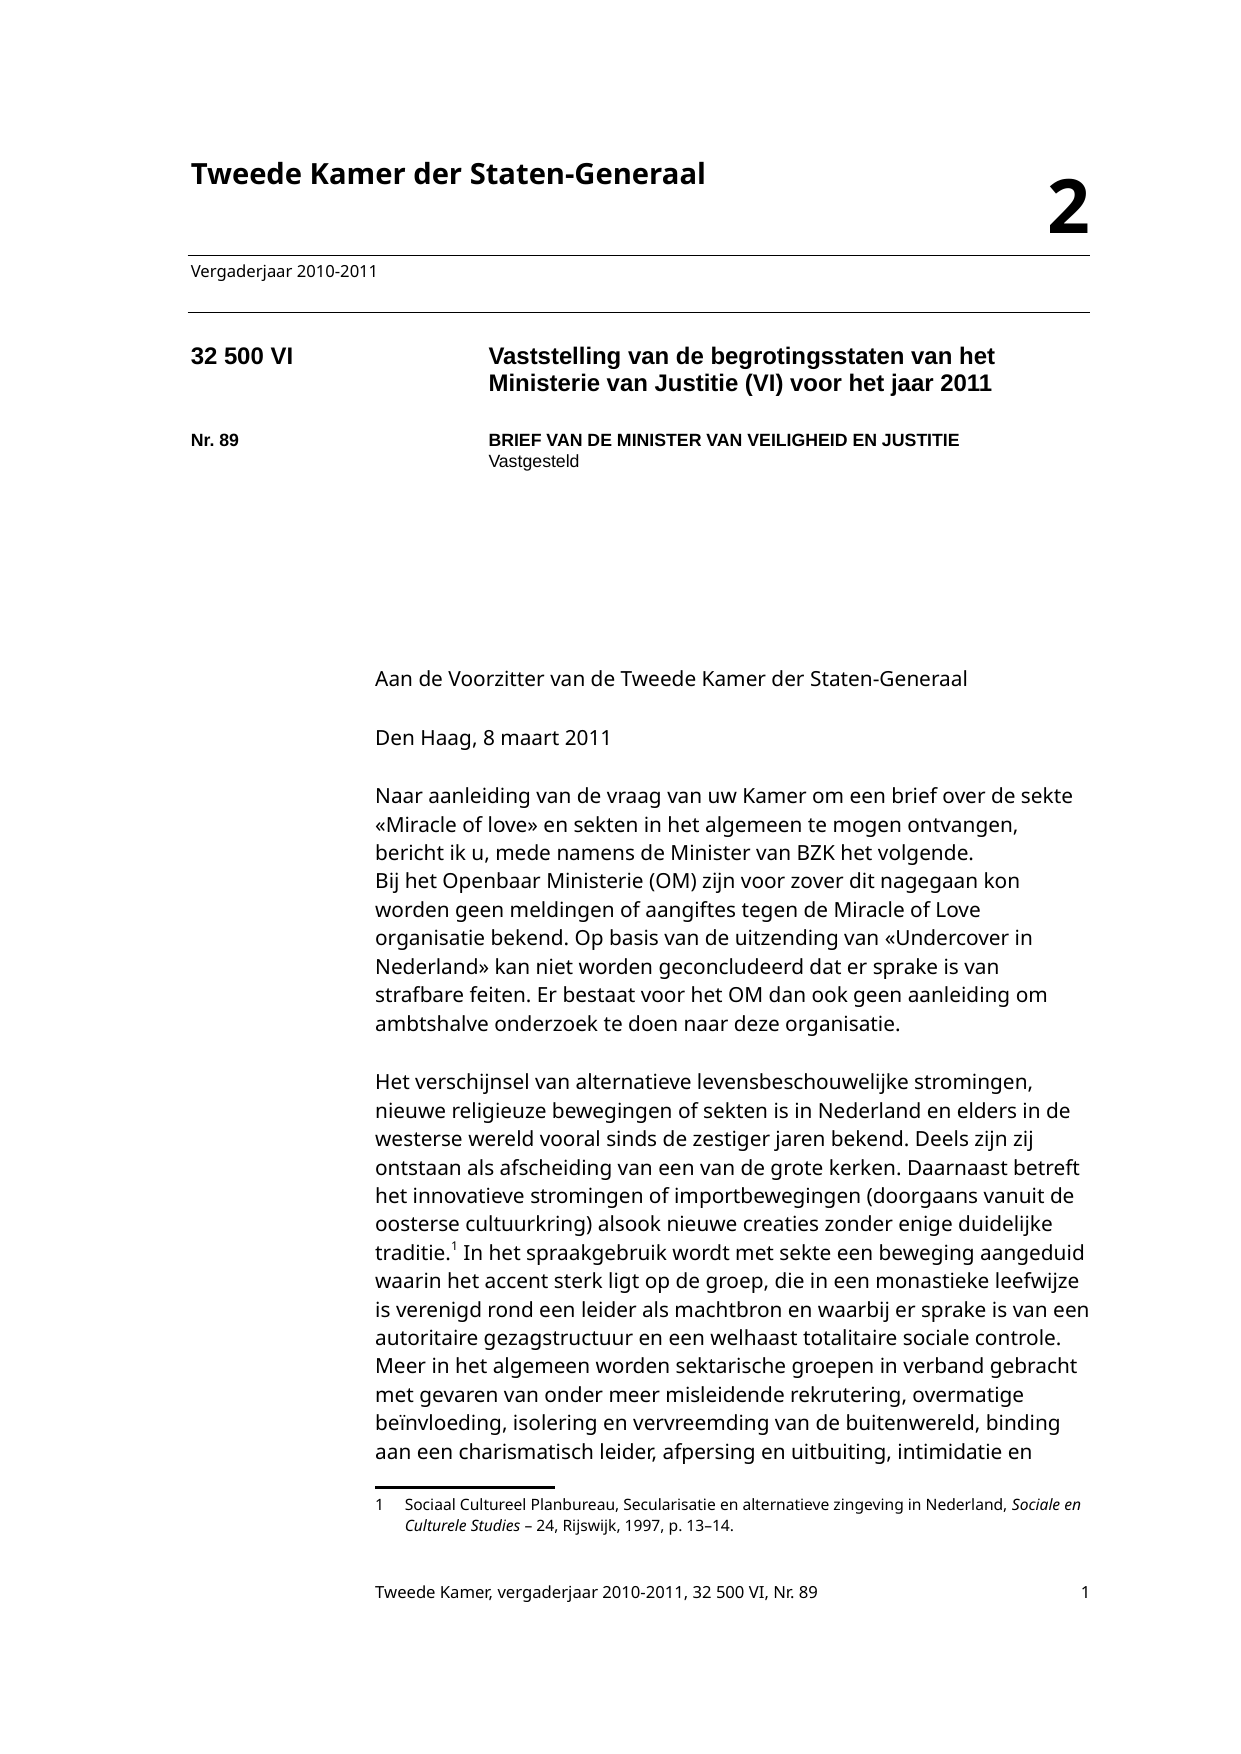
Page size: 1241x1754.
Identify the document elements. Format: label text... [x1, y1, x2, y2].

table_cell Nr. 89 [188, 427, 485, 546]
table_cell BRIEF VAN DE MINISTER VAN VEILIGHEID EN JUSTITIE Vastgesteld [485, 427, 1090, 546]
text Sociaal Cultureel Planbureau, Secularisatie en alternatieve zingeving in Nederland, Sociale en Culturele Studies – 24, Rijswijk, 1997, p. 13–14. [375, 1479, 1090, 1536]
text Naar aanleiding van de vraag van uw Kamer om een brief over de sekte «Miracle of love» en sekten in het algemeen te mogen ontvangen, bericht ik u, mede namens de Minister van BZK het volgende. [375, 781, 1090, 867]
table_cell 32 500 VI [188, 339, 485, 427]
table_cell [188, 313, 485, 339]
table_cell [485, 313, 1090, 339]
text Den Haag, 8 maart 2011 [375, 723, 1090, 751]
table_cell Vergaderjaar 2010-2011 [188, 256, 485, 312]
table_cell Vaststelling van de begrotingsstaten van het Ministerie van Justitie (VI) voor het jaar 2011 [485, 339, 1090, 427]
table_header Tweede Kamer der Staten-Generaal [188, 150, 909, 255]
text Bij het Openbaar Ministerie (OM) zijn voor zover dit nagegaan kon worden geen meldingen of aangiftes tegen de Miracle of Love organisatie bekend. Op basis van de uitzending van «Undercover in Nederland» kan niet worden geconcludeerd dat er sprake is van strafbare feiten. Er bestaat voor het OM dan ook geen aanleiding om ambtshalve onderzoek te doen naar deze organisatie. [375, 867, 1090, 1037]
table_header 2 [910, 150, 1090, 255]
text Het verschijnsel van alternatieve levensbeschouwelijke stromingen, nieuwe religieuze bewegingen of sekten is in Nederland en elders in de westerse wereld vooral sinds de zestiger jaren bekend. Deels zijn zij ontstaan als afscheiding van een van de grote kerken. Daarnaast betreft het innovatieve stromingen of importbewegingen (doorgaans vanuit de oosterse cultuurkring) alsook nieuwe creaties zonder enige duidelijke traditie. In het spraakgebruik wordt met sekte een beweging aangeduid waarin het accent sterk ligt op de groep, die in een monastieke leefwijze is verenigd rond een leider als machtbron en waarbij er sprake is van een autoritaire gezagstructuur en een welhaast totalitaire sociale controle. Meer in het algemeen worden sektarische groepen in verband gebracht met gevaren van onder meer misleidende rekrutering, overmatige beïnvloeding, isolering en vervreemding van de buitenwereld, binding aan een charismatisch leider, afpersing en uitbuiting, intimidatie en [375, 1067, 1090, 1465]
text Aan de Voorzitter van de Tweede Kamer der Staten-Generaal [375, 664, 1090, 693]
table_cell [485, 256, 1090, 312]
